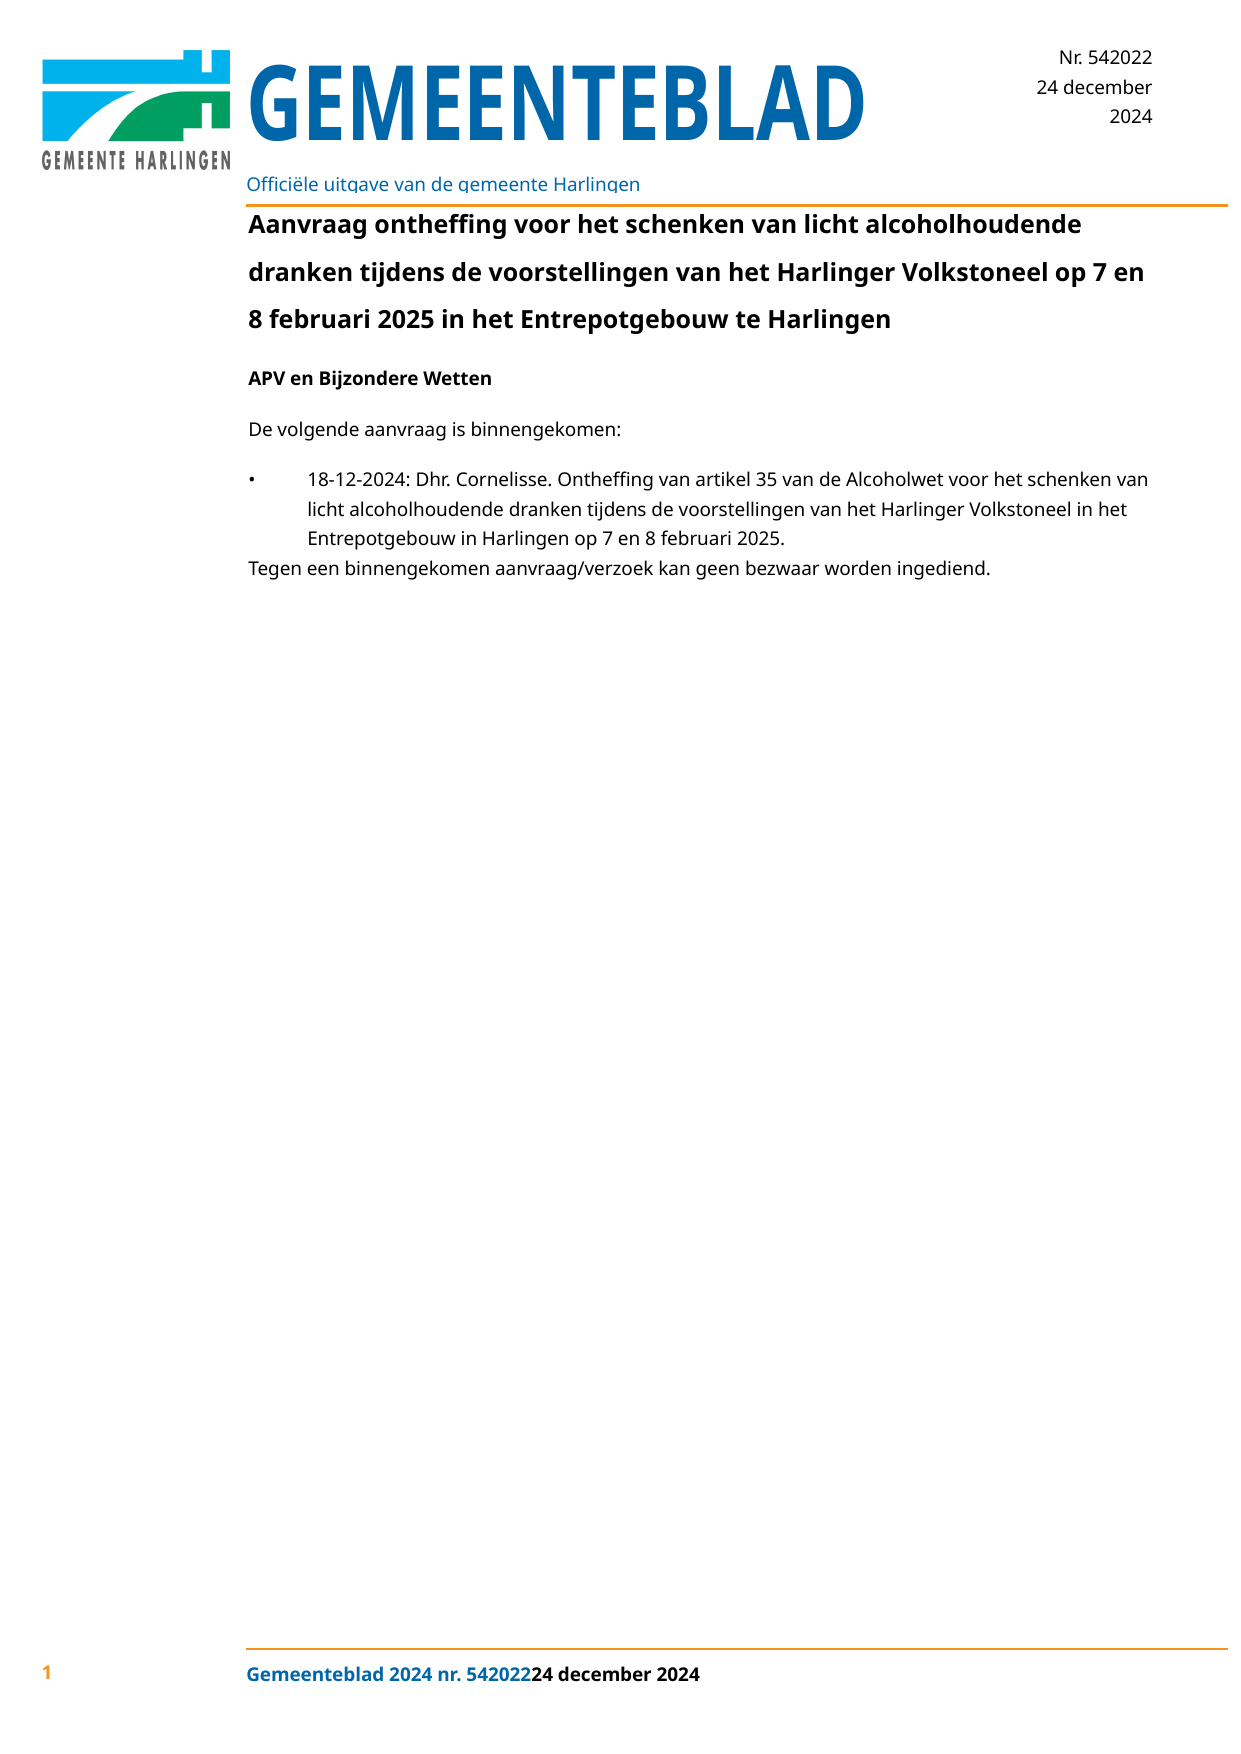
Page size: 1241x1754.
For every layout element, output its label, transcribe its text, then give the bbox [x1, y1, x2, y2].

text De volgende aanvraag is binnengekomen: [248, 416, 1152, 442]
picture [41, 47, 231, 172]
list 18-12-2024: Dhr. Cornelisse. Ontheffing van artikel 35 van de Alcoholwet voor het schenken van licht alcoholhoudende dranken tijdens de voorstellingen van het Harlinger Volkstoneel in het Entrepotgebouw in Harlingen op 7 en 8 februari 2025. [248, 466, 1152, 551]
text Tegen een binnengekomen aanvraag/verzoek kan geen bezwaar worden ingediend. [248, 555, 1152, 581]
text APV en Bijzondere Wetten [248, 366, 1152, 391]
text Aanvraag ontheffing voor het schenken van licht alcoholhoudende dranken tijdens de voorstellingen van het Harlinger Volkstoneel op 7 en 8 februari 2025 in het Entrepotgebouw te Harlingen [248, 207, 1152, 336]
